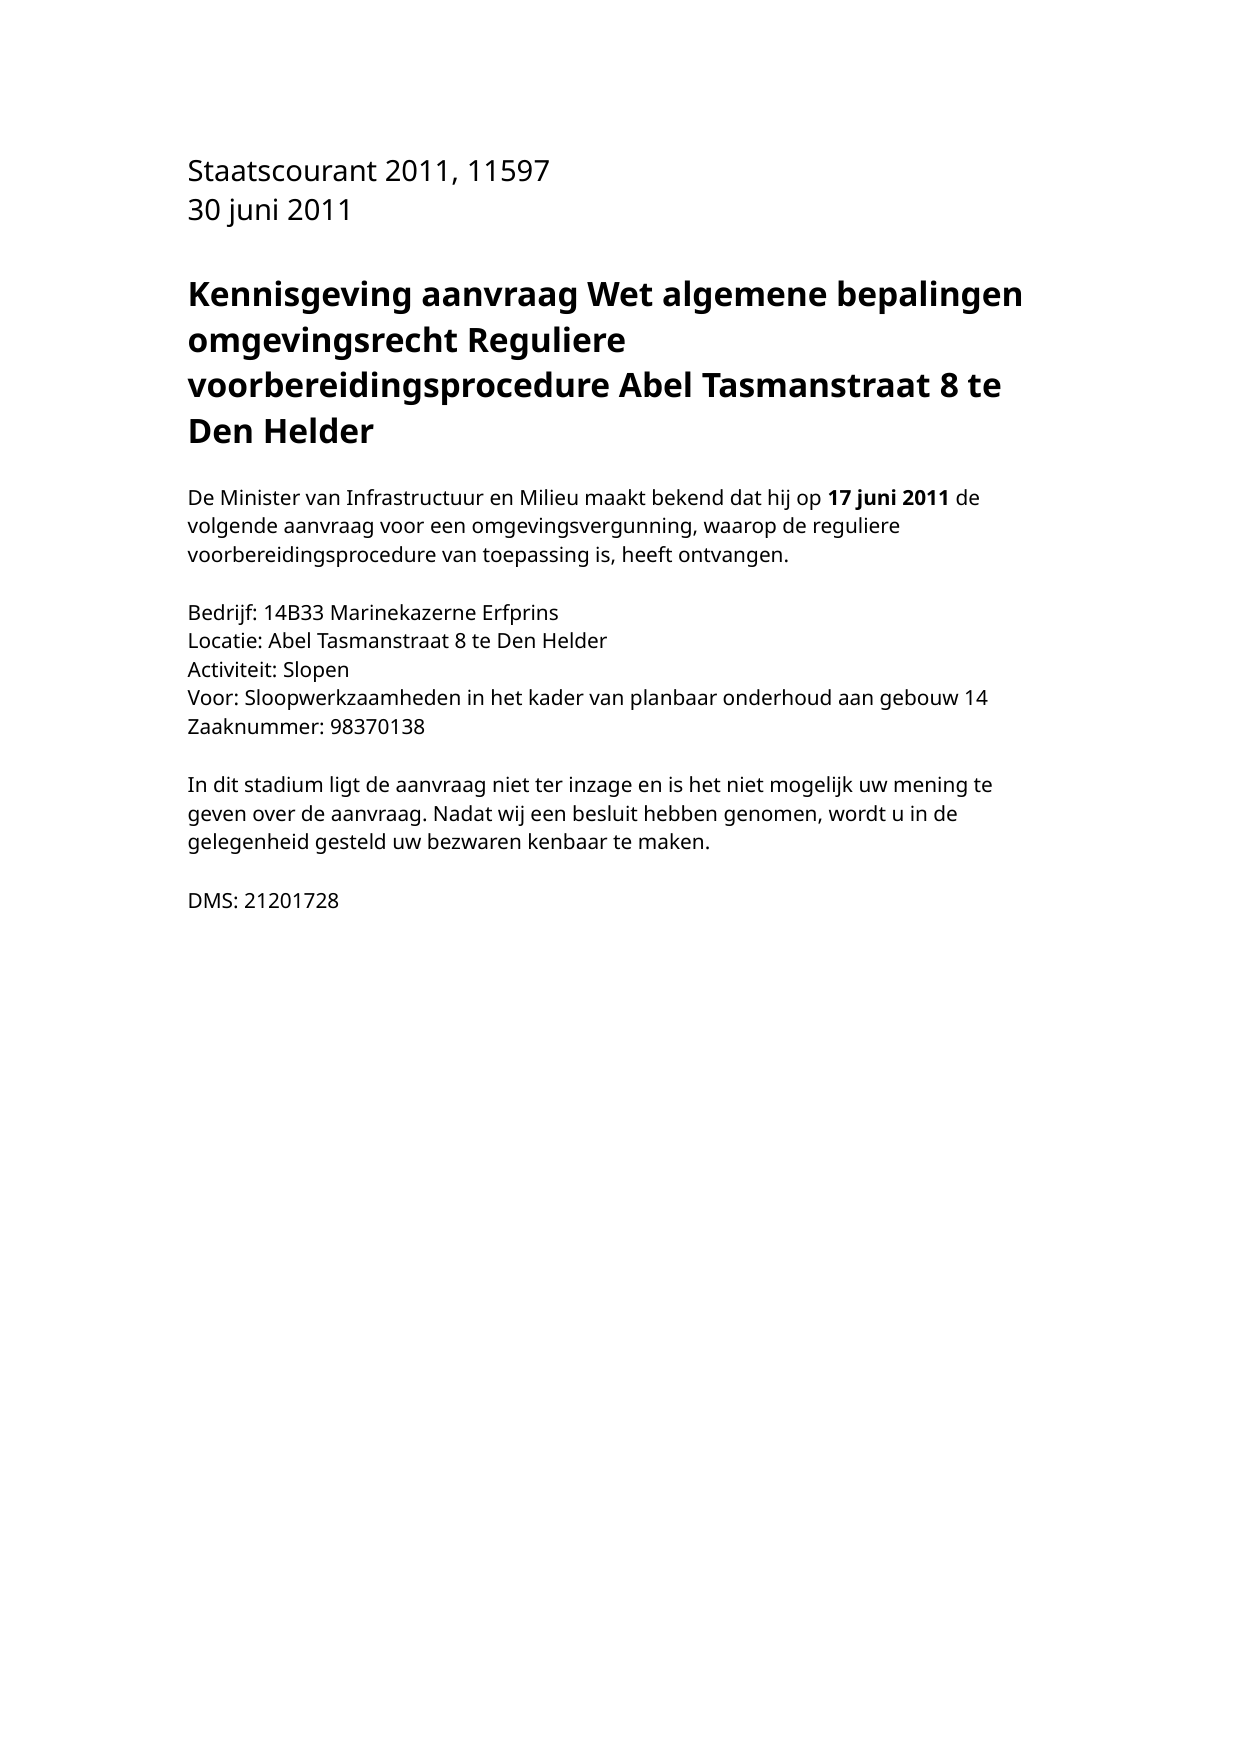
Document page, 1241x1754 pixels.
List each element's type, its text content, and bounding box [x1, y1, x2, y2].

text Activiteit: Slopen [187, 655, 1053, 683]
text Locatie: Abel Tasmanstraat 8 te Den Helder [187, 627, 1053, 655]
text Zaaknummer: 98370138 [187, 712, 1053, 740]
text Staatscourant 2011, 11597 [187, 150, 1053, 190]
text De Minister van Infrastructuur en Milieu maakt bekend dat hij op 17 juni 2011 de volgende aanvraag voor een omgevingsvergunning, waarop de reguliere voorbereidingsprocedure van toepassing is, heeft ontvangen. [187, 483, 1053, 568]
text 30 juni 2011 [187, 190, 1053, 229]
text Voor: Sloopwerkzaamheden in het kader van planbaar onderhoud aan gebouw 14 [187, 683, 1053, 712]
text Bedrijf: 14B33 Marinekazerne Erfprins [187, 598, 1053, 627]
subtitle Kennisgeving aanvraag Wet algemene bepalingen omgevingsrecht Reguliere voorbereidingsprocedure Abel Tasmanstraat 8 te Den Helder [187, 271, 1053, 453]
text DMS: 21201728 [187, 886, 1053, 914]
text In dit stadium ligt de aanvraag niet ter inzage en is het niet mogelijk uw mening te geven over de aanvraag. Nadat wij een besluit hebben genomen, wordt u in de gelegenheid gesteld uw bezwaren kenbaar te maken. [187, 770, 1053, 856]
